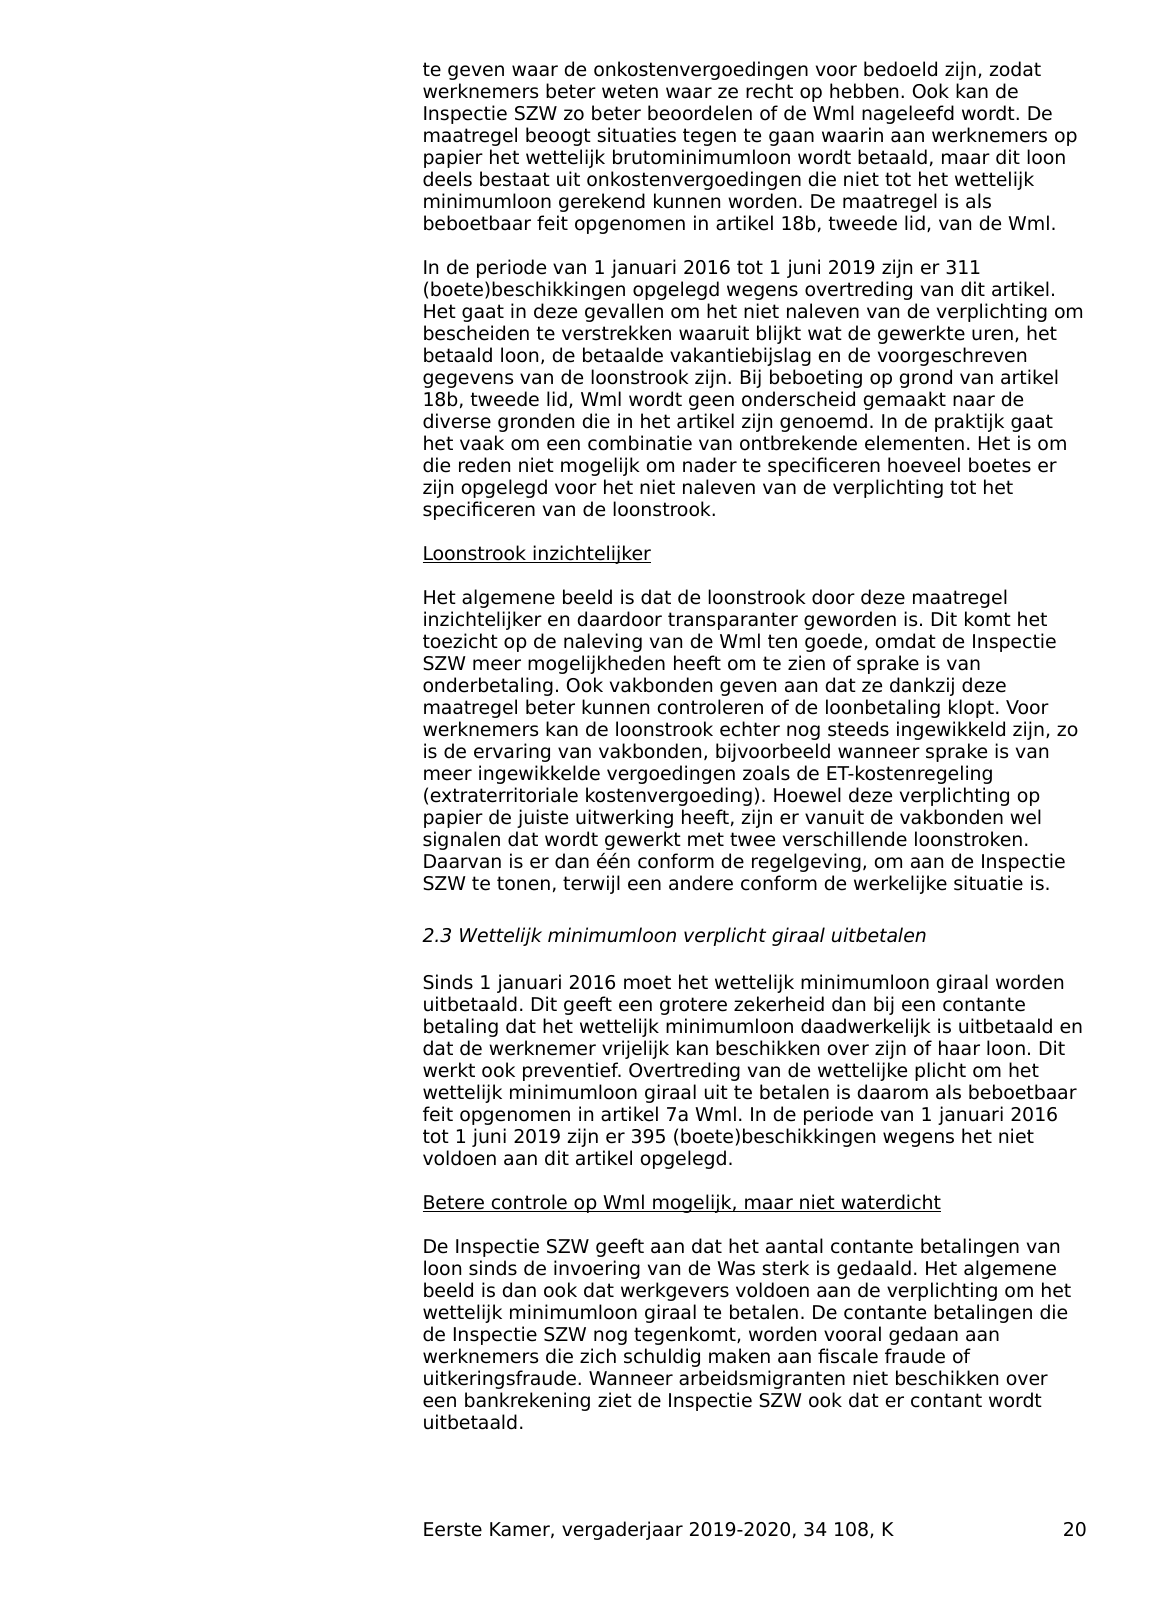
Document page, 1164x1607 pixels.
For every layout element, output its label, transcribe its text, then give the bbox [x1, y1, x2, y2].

text Het algemene beeld is dat de loonstrook door deze maatregel inzichtelijker en daardoor transparanter geworden is. Dit komt het toezicht op de naleving van de Wml ten goede, omdat de Inspectie SZW meer mogelijkheden heeft om te zien of sprake is van onderbetaling. Ook vakbonden geven aan dat ze dankzij deze maatregel beter kunnen controleren of de loonbetaling klopt. Voor werknemers kan de loonstrook echter nog steeds ingewikkeld zijn, zo is de ervaring van vakbonden, bijvoorbeeld wanneer sprake is van meer ingewikkelde vergoedingen zoals de ET-kostenregeling (extraterritoriale kostenvergoeding). Hoewel deze verplichting op papier de juiste uitwerking heeft, zijn er vanuit de vakbonden wel signalen dat wordt gewerkt met twee verschillende loonstroken. Daarvan is er dan één conform de regelgeving, om aan de Inspectie SZW te tonen, terwijl een andere conform de werkelijke situatie is. [422, 587, 1087, 895]
text Sinds 1 januari 2016 moet het wettelijk minimumloon giraal worden uitbetaald. Dit geeft een grotere zekerheid dan bij een contante betaling dat het wettelijk minimumloon daadwerkelijk is uitbetaald en dat de werknemer vrijelijk kan beschikken over zijn of haar loon. Dit werkt ook preventief. Overtreding van de wettelijke plicht om het wettelijk minimumloon giraal uit te betalen is daarom als beboetbaar feit opgenomen in artikel 7a Wml. In de periode van 1 januari 2016 tot 1 juni 2019 zijn er 395 (boete)beschikkingen wegens het niet voldoen aan dit artikel opgelegd. [422, 972, 1087, 1170]
subtitle Loonstrook inzichtelijker [422, 543, 1087, 565]
subtitle Betere controle op Wml mogelijk, maar niet waterdicht [422, 1192, 1087, 1214]
text In de periode van 1 januari 2016 tot 1 juni 2019 zijn er 311 (boete)beschikkingen opgelegd wegens overtreding van dit artikel. Het gaat in deze gevallen om het niet naleven van de verplichting om bescheiden te verstrekken waaruit blijkt wat de gewerkte uren, het betaald loon, de betaalde vakantiebijslag en de voorgeschreven gegevens van de loonstrook zijn. Bij beboeting op grond van artikel 18b, tweede lid, Wml wordt geen onderscheid gemaakt naar de diverse gronden die in het artikel zijn genoemd. In de praktijk gaat het vaak om een combinatie van ontbrekende elementen. Het is om die reden niet mogelijk om nader te specificeren hoeveel boetes er zijn opgelegd voor het niet naleven van de verplichting tot het specificeren van de loonstrook. [422, 257, 1087, 521]
text De Inspectie SZW geeft aan dat het aantal contante betalingen van loon sinds de invoering van de Was sterk is gedaald. Het algemene beeld is dan ook dat werkgevers voldoen aan de verplichting om het wettelijk minimumloon giraal te betalen. De contante betalingen die de Inspectie SZW nog tegenkomt, worden vooral gedaan aan werknemers die zich schuldig maken aan fiscale fraude of uitkeringsfraude. Wanneer arbeidsmigranten niet beschikken over een bankrekening ziet de Inspectie SZW ook dat er contant wordt uitbetaald. [422, 1236, 1087, 1434]
text te geven waar de onkostenvergoedingen voor bedoeld zijn, zodat werknemers beter weten waar ze recht op hebben. Ook kan de Inspectie SZW zo beter beoordelen of de Wml nageleefd wordt. De maatregel beoogt situaties tegen te gaan waarin aan werknemers op papier het wettelijk brutominimumloon wordt betaald, maar dit loon deels bestaat uit onkostenvergoedingen die niet tot het wettelijk minimumloon gerekend kunnen worden. De maatregel is als beboetbaar feit opgenomen in artikel 18b, tweede lid, van de Wml. [422, 59, 1087, 235]
subtitle 2.3 Wettelijk minimumloon verplicht giraal uitbetalen [422, 925, 1087, 947]
